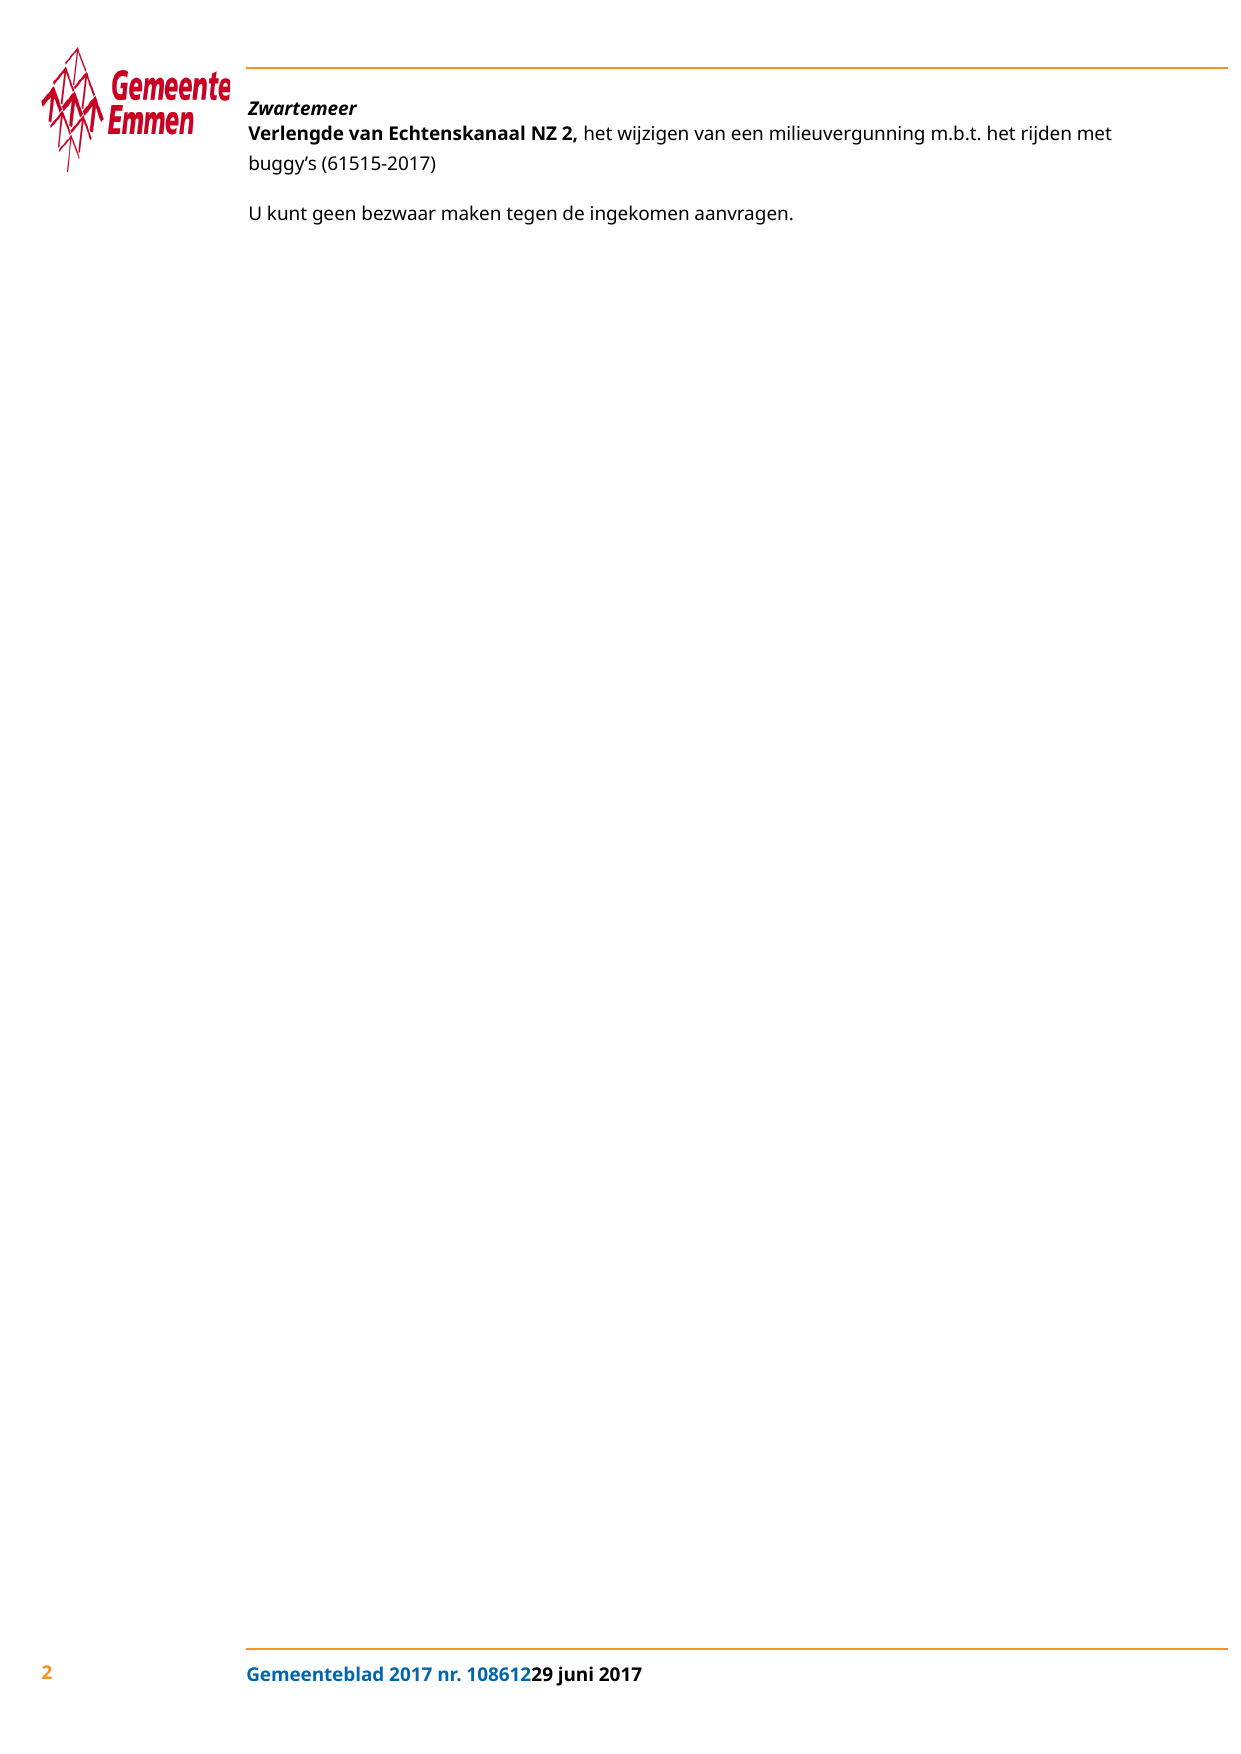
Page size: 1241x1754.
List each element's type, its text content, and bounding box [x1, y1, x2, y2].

picture [41, 47, 231, 172]
text Zwartemeer [248, 95, 1152, 121]
text U kunt geen bezwaar maken tegen de ingekomen aanvragen. [248, 201, 1152, 226]
text Verlengde van Echtenskanaal NZ 2, het wijzigen van een milieuvergunning m.b.t. het rijden met buggy’s (61515-2017) [248, 121, 1152, 176]
